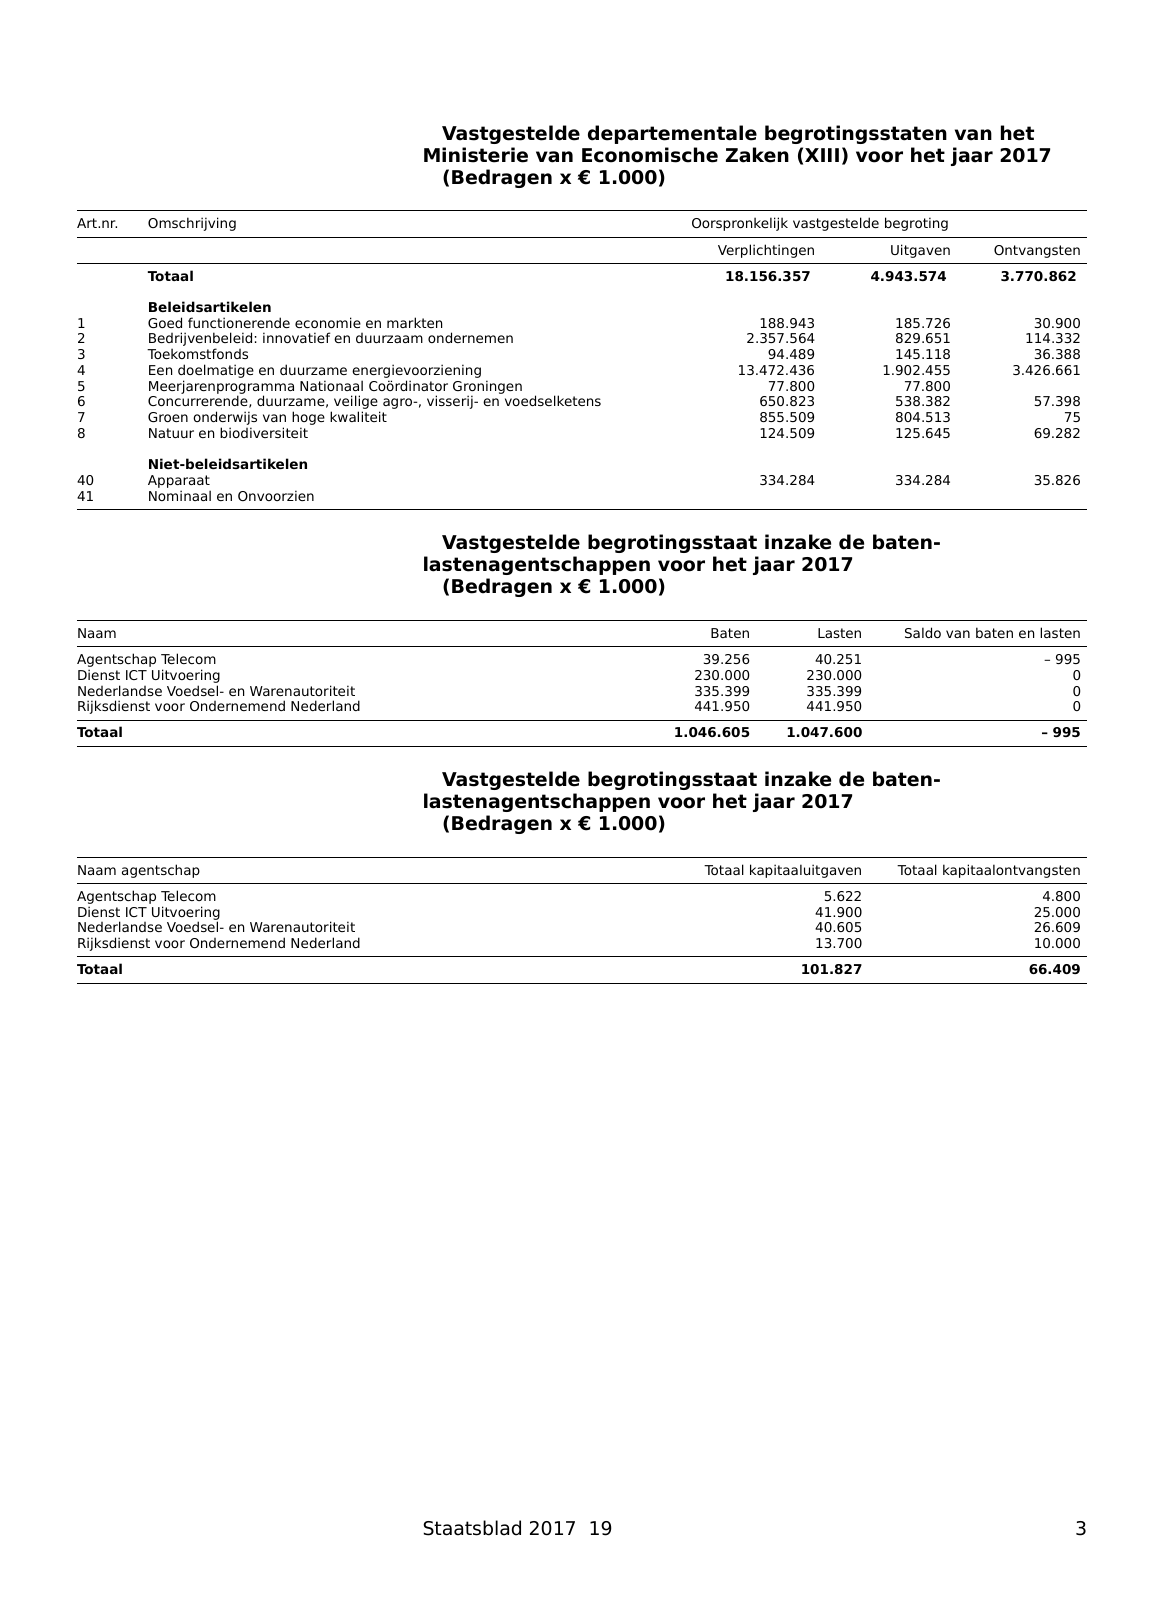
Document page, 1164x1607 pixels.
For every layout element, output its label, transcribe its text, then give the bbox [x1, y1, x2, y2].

table_cell 650.823 [685, 394, 821, 410]
table_cell [685, 457, 821, 473]
table_cell 2.357.564 [685, 331, 821, 347]
table_cell [685, 489, 821, 509]
table_cell 334.284 [821, 473, 957, 489]
table_cell 25.000 [868, 904, 1087, 920]
table_cell 1.047.600 [756, 721, 868, 746]
table_cell 13.700 [644, 936, 868, 956]
table_cell Meerjarenprogramma Nationaal Coördinator Groningen [142, 379, 685, 394]
table_cell Goed functionerende economie en markten [142, 316, 685, 331]
table_cell [77, 238, 142, 263]
text (Bedragen x € 1.000) [422, 167, 1087, 188]
table_cell 0 [868, 668, 1087, 683]
table_cell – 995 [868, 721, 1087, 746]
table_cell 0 [868, 699, 1087, 719]
table_cell [685, 284, 821, 300]
table_cell Agentschap Telecom [77, 647, 644, 668]
table_cell 145.118 [821, 347, 957, 363]
table_cell 94.489 [685, 347, 821, 363]
table_header Totaal kapitaaluitgaven [644, 858, 868, 883]
table_cell 2 [77, 331, 142, 347]
table_cell Natuur en biodiversiteit [142, 426, 685, 441]
table_cell [821, 489, 957, 509]
table_cell [77, 300, 142, 316]
table_cell 40 [77, 473, 142, 489]
text Vastgestelde begrotingsstaat inzake de baten-lastenagentschappen voor het jaar 2017 [422, 769, 1087, 813]
table_header Omschrijving [142, 211, 685, 237]
table_cell 10.000 [868, 936, 1087, 956]
text Vastgestelde departementale begrotingsstaten van het Ministerie van Economische Zaken (XIII) voor het jaar 2017 [422, 123, 1087, 167]
table_cell [685, 300, 821, 316]
table_cell [957, 457, 1087, 473]
table_cell 6 [77, 394, 142, 410]
table_cell 1.902.455 [821, 363, 957, 378]
table_cell [77, 441, 142, 457]
table_cell Totaal [142, 264, 685, 284]
table_cell Concurrerende, duurzame, veilige agro-, visserij- en voedselketens [142, 394, 685, 410]
table_cell Nederlandse Voedsel- en Warenautoriteit [77, 920, 644, 936]
table_header Baten [644, 621, 756, 646]
table_cell 4.943.574 [821, 264, 957, 284]
table_cell Agentschap Telecom [77, 884, 644, 904]
table_header Naam agentschap [77, 858, 644, 883]
text Vastgestelde begrotingsstaat inzake de baten-lastenagentschappen voor het jaar 2017 [422, 532, 1087, 576]
table_cell Rijksdienst voor Ondernemend Nederland [77, 936, 644, 956]
table_cell [142, 284, 685, 300]
table_cell 0 [868, 684, 1087, 699]
table_cell [77, 264, 142, 284]
table_cell 829.651 [821, 331, 957, 347]
table_cell 335.399 [756, 684, 868, 699]
table_cell 13.472.436 [685, 363, 821, 378]
table_cell 18.156.357 [685, 264, 821, 284]
table_cell 855.509 [685, 410, 821, 426]
table_cell 188.943 [685, 316, 821, 331]
table_cell 77.800 [685, 379, 821, 394]
table_header Saldo van baten en lasten [868, 621, 1087, 646]
table_cell 230.000 [644, 668, 756, 683]
table_cell [142, 238, 685, 263]
table_cell 1.046.605 [644, 721, 756, 746]
table_cell 35.826 [957, 473, 1087, 489]
table_cell 185.726 [821, 316, 957, 331]
table_cell 5.622 [644, 884, 868, 904]
table_cell 124.509 [685, 426, 821, 441]
table_header Naam [77, 621, 644, 646]
table_cell 5 [77, 379, 142, 394]
table_header Totaal kapitaalontvangsten [868, 858, 1087, 883]
table_cell [77, 284, 142, 300]
table_cell 3 [77, 347, 142, 363]
table_cell [77, 457, 142, 473]
table_cell 334.284 [685, 473, 821, 489]
table_cell 335.399 [644, 684, 756, 699]
table_cell 26.609 [868, 920, 1087, 936]
table_cell 441.950 [756, 699, 868, 719]
table_cell 101.827 [644, 957, 868, 982]
table_cell Totaal [77, 957, 644, 982]
table_cell [957, 379, 1087, 394]
table_cell [821, 457, 957, 473]
table_cell 114.332 [957, 331, 1087, 347]
table_cell Niet-beleidsartikelen [142, 457, 685, 473]
table_cell Een doelmatige en duurzame energievoorziening [142, 363, 685, 378]
table_cell 40.605 [644, 920, 868, 936]
table_cell 36.388 [957, 347, 1087, 363]
table_cell [685, 441, 821, 457]
table_cell 66.409 [868, 957, 1087, 982]
table_header Art.nr. [77, 211, 142, 237]
table_cell 75 [957, 410, 1087, 426]
table_cell Uitgaven [821, 238, 957, 263]
table_cell 39.256 [644, 647, 756, 668]
table_cell 4 [77, 363, 142, 378]
table_cell Dienst ICT Uitvoering [77, 668, 644, 683]
table_cell [821, 441, 957, 457]
text (Bedragen x € 1.000) [422, 813, 1087, 835]
table_cell Verplichtingen [685, 238, 821, 263]
table_cell 57.398 [957, 394, 1087, 410]
table_cell 7 [77, 410, 142, 426]
table_header Oorspronkelijk vastgestelde begroting [685, 211, 1087, 237]
table_cell [957, 300, 1087, 316]
table_cell [142, 441, 685, 457]
table_cell Ontvangsten [957, 238, 1087, 263]
table_cell Groen onderwijs van hoge kwaliteit [142, 410, 685, 426]
table_cell 230.000 [756, 668, 868, 683]
table_cell Nominaal en Onvoorzien [142, 489, 685, 509]
table_cell 804.513 [821, 410, 957, 426]
table_cell [821, 300, 957, 316]
table_cell [957, 441, 1087, 457]
table_cell Totaal [77, 721, 644, 746]
table_cell 4.800 [868, 884, 1087, 904]
table_cell 3.426.661 [957, 363, 1087, 378]
table_cell 8 [77, 426, 142, 441]
table_cell 69.282 [957, 426, 1087, 441]
table_cell Beleidsartikelen [142, 300, 685, 316]
table_cell 1 [77, 316, 142, 331]
table_cell 441.950 [644, 699, 756, 719]
table_cell 125.645 [821, 426, 957, 441]
table_cell Rijksdienst voor Ondernemend Nederland [77, 699, 644, 719]
table_cell Toekomstfonds [142, 347, 685, 363]
table_cell [957, 284, 1087, 300]
table_cell [821, 284, 957, 300]
table_cell 41 [77, 489, 142, 509]
table_cell 3.770.862 [957, 264, 1087, 284]
table_cell 40.251 [756, 647, 868, 668]
table_cell 538.382 [821, 394, 957, 410]
table_cell – 995 [868, 647, 1087, 668]
table_cell 41.900 [644, 904, 868, 920]
table_cell 30.900 [957, 316, 1087, 331]
text (Bedragen x € 1.000) [422, 576, 1087, 598]
table_cell 77.800 [821, 379, 957, 394]
table_cell Nederlandse Voedsel- en Warenautoriteit [77, 684, 644, 699]
table_cell Bedrijvenbeleid: innovatief en duurzaam ondernemen [142, 331, 685, 347]
table_cell [957, 489, 1087, 509]
table_cell Dienst ICT Uitvoering [77, 904, 644, 920]
table_cell Apparaat [142, 473, 685, 489]
table_header Lasten [756, 621, 868, 646]
